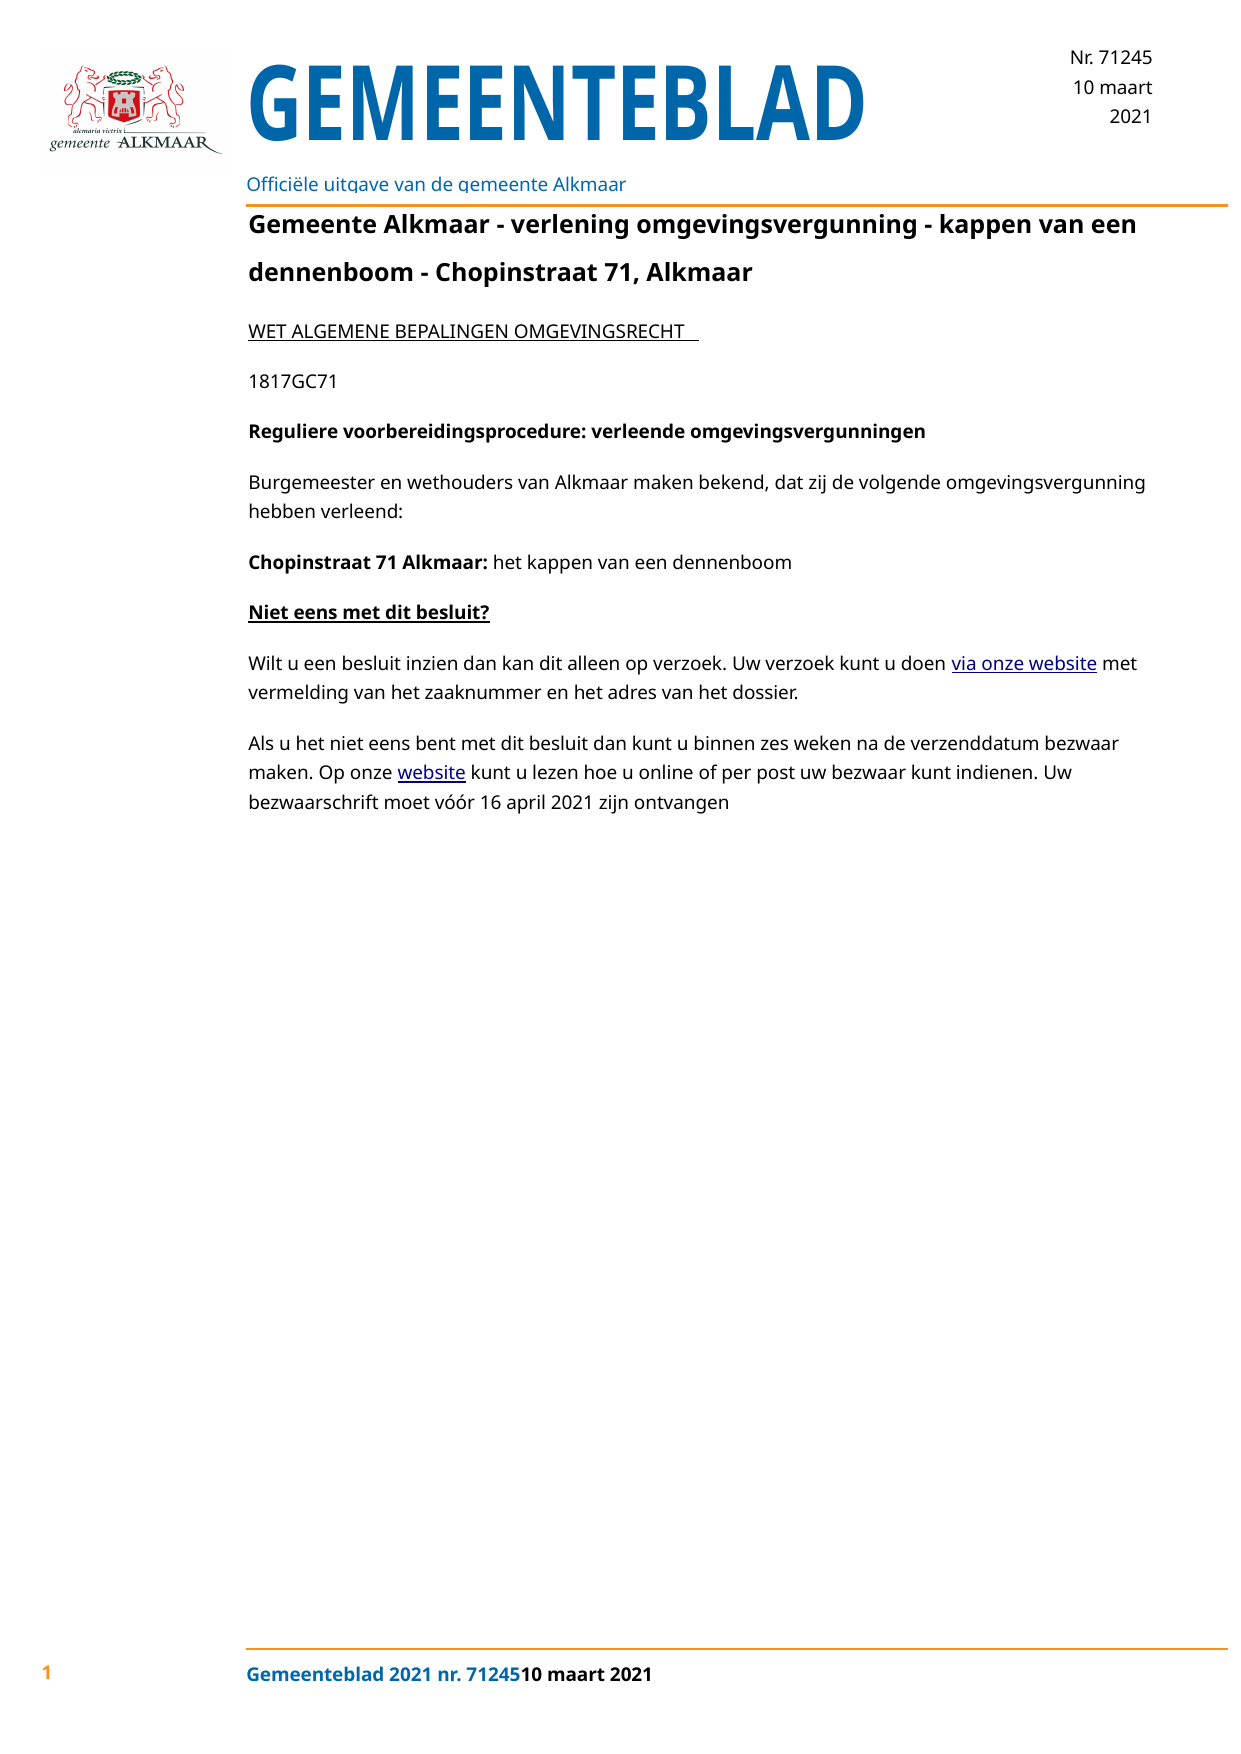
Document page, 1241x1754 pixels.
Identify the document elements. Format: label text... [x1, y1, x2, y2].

text Als u het niet eens bent met dit besluit dan kunt u binnen zes weken na de verzenddatum bezwaar maken. Op onze website kunt u lezen hoe u online of per post uw bezwaar kunt indienen. Uw bezwaarschrift moet vóór 16 april 2021 zijn ontvangen [248, 730, 1152, 815]
text Chopinstraat 71 Alkmaar: het kappen van een dennenboom [248, 549, 1152, 575]
text 1817GC71 [248, 368, 1152, 394]
text Burgemeester en wethouders van Alkmaar maken bekend, dat zij de volgende omgevingsvergunning hebben verleend: [248, 469, 1152, 524]
picture [41, 47, 231, 172]
text WET ALGEMENE BEPALINGEN OMGEVINGSRECHT [248, 318, 1152, 344]
text Niet eens met dit besluit? [248, 599, 1152, 625]
text Gemeente Alkmaar - verlening omgevingsvergunning - kappen van een dennenboom - Chopinstraat 71, Alkmaar [248, 207, 1152, 288]
text Reguliere voorbereidingsprocedure: verleende omgevingsvergunningen [248, 419, 1152, 444]
text Wilt u een besluit inzien dan kan dit alleen op verzoek. Uw verzoek kunt u doen via onze website met vermelding van het zaaknummer en het adres van het dossier. [248, 650, 1152, 705]
